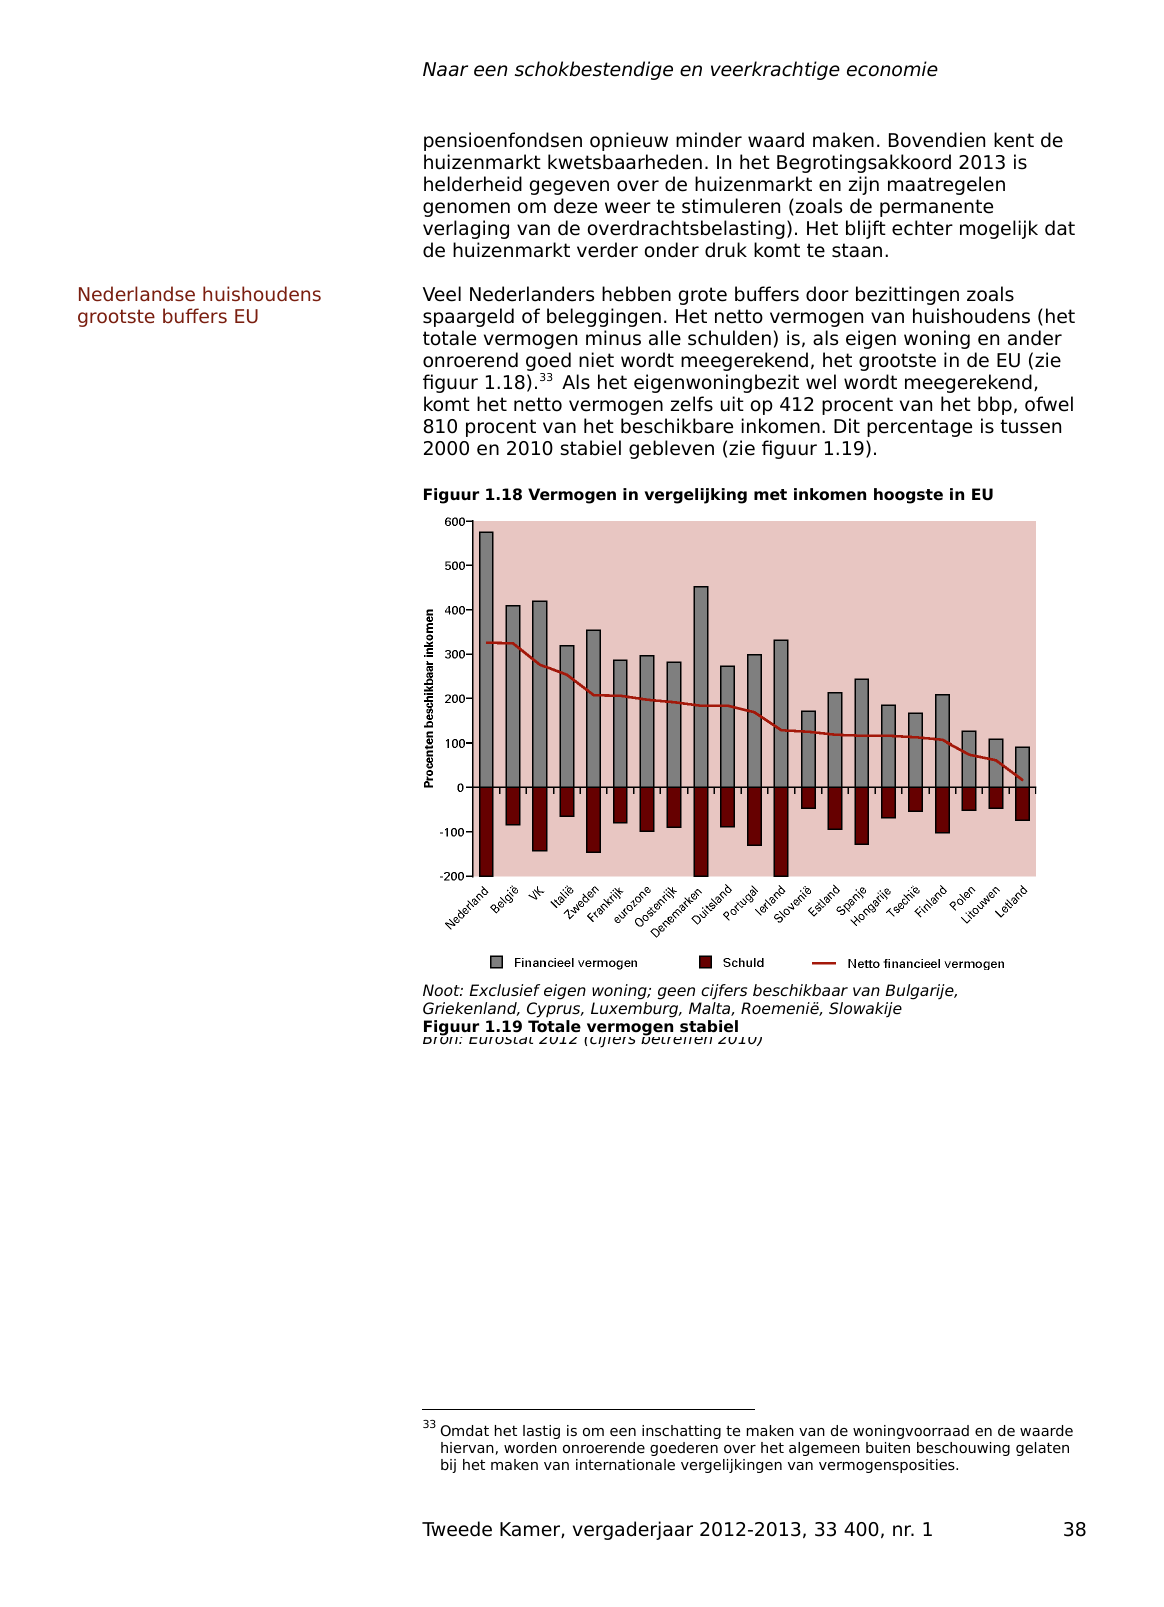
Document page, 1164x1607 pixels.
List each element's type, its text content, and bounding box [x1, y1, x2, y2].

picture [422, 515, 1037, 971]
text pensioenfondsen opnieuw minder waard maken. Bovendien kent de huizenmarkt kwetsbaarheden. In het Begrotingsakkoord 2013 is helderheid gegeven over de huizenmarkt en zijn maatregelen genomen om deze weer te stimuleren (zoals de permanente verlaging van de overdrachtsbelasting). Het blijft echter mogelijk dat de huizenmarkt verder onder druk komt te staan. [422, 130, 1087, 262]
text Veel Nederlanders hebben grote buffers door bezittingen zoals spaargeld of beleggingen. Het netto vermogen van huishoudens (het totale vermogen minus alle schulden) is, als eigen woning en ander onroerend goed niet wordt meegerekend, het grootste in de EU (zie figuur 1.18). Als het eigenwoningbezit wel wordt meegerekend, komt het netto vermogen zelfs uit op 412 procent van het bbp, ofwel 810 procent van het beschikbare inkomen. Dit percentage is tussen 2000 en 2010 stabiel gebleven (zie figuur 1.19). [422, 284, 1087, 460]
text Noot: Exclusief eigen woning; geen cijfers beschikbaar van Bulgarije, Griekenland, Cyprus, Luxemburg, Malta, Roemenië, Slowakije [422, 982, 1036, 1018]
text Bron: Eurostat 2012 (cijfers betreffen 2010) [422, 1037, 1036, 1048]
text Figuur 1.19 Totale vermogen stabiel [422, 1018, 1036, 1037]
text Omdat het lastig is om een inschatting te maken van de woningvoorraad en de waarde hiervan, worden onroerende goederen over het algemeen buiten beschouwing gelaten bij het maken van internationale vergelijkingen van vermogensposities. [422, 1418, 1087, 1474]
text Nederlandse huishoudens grootste buffers EU [77, 284, 399, 328]
text Figuur 1.18 Vermogen in vergelijking met inkomen hoogste in EU [422, 486, 1036, 504]
